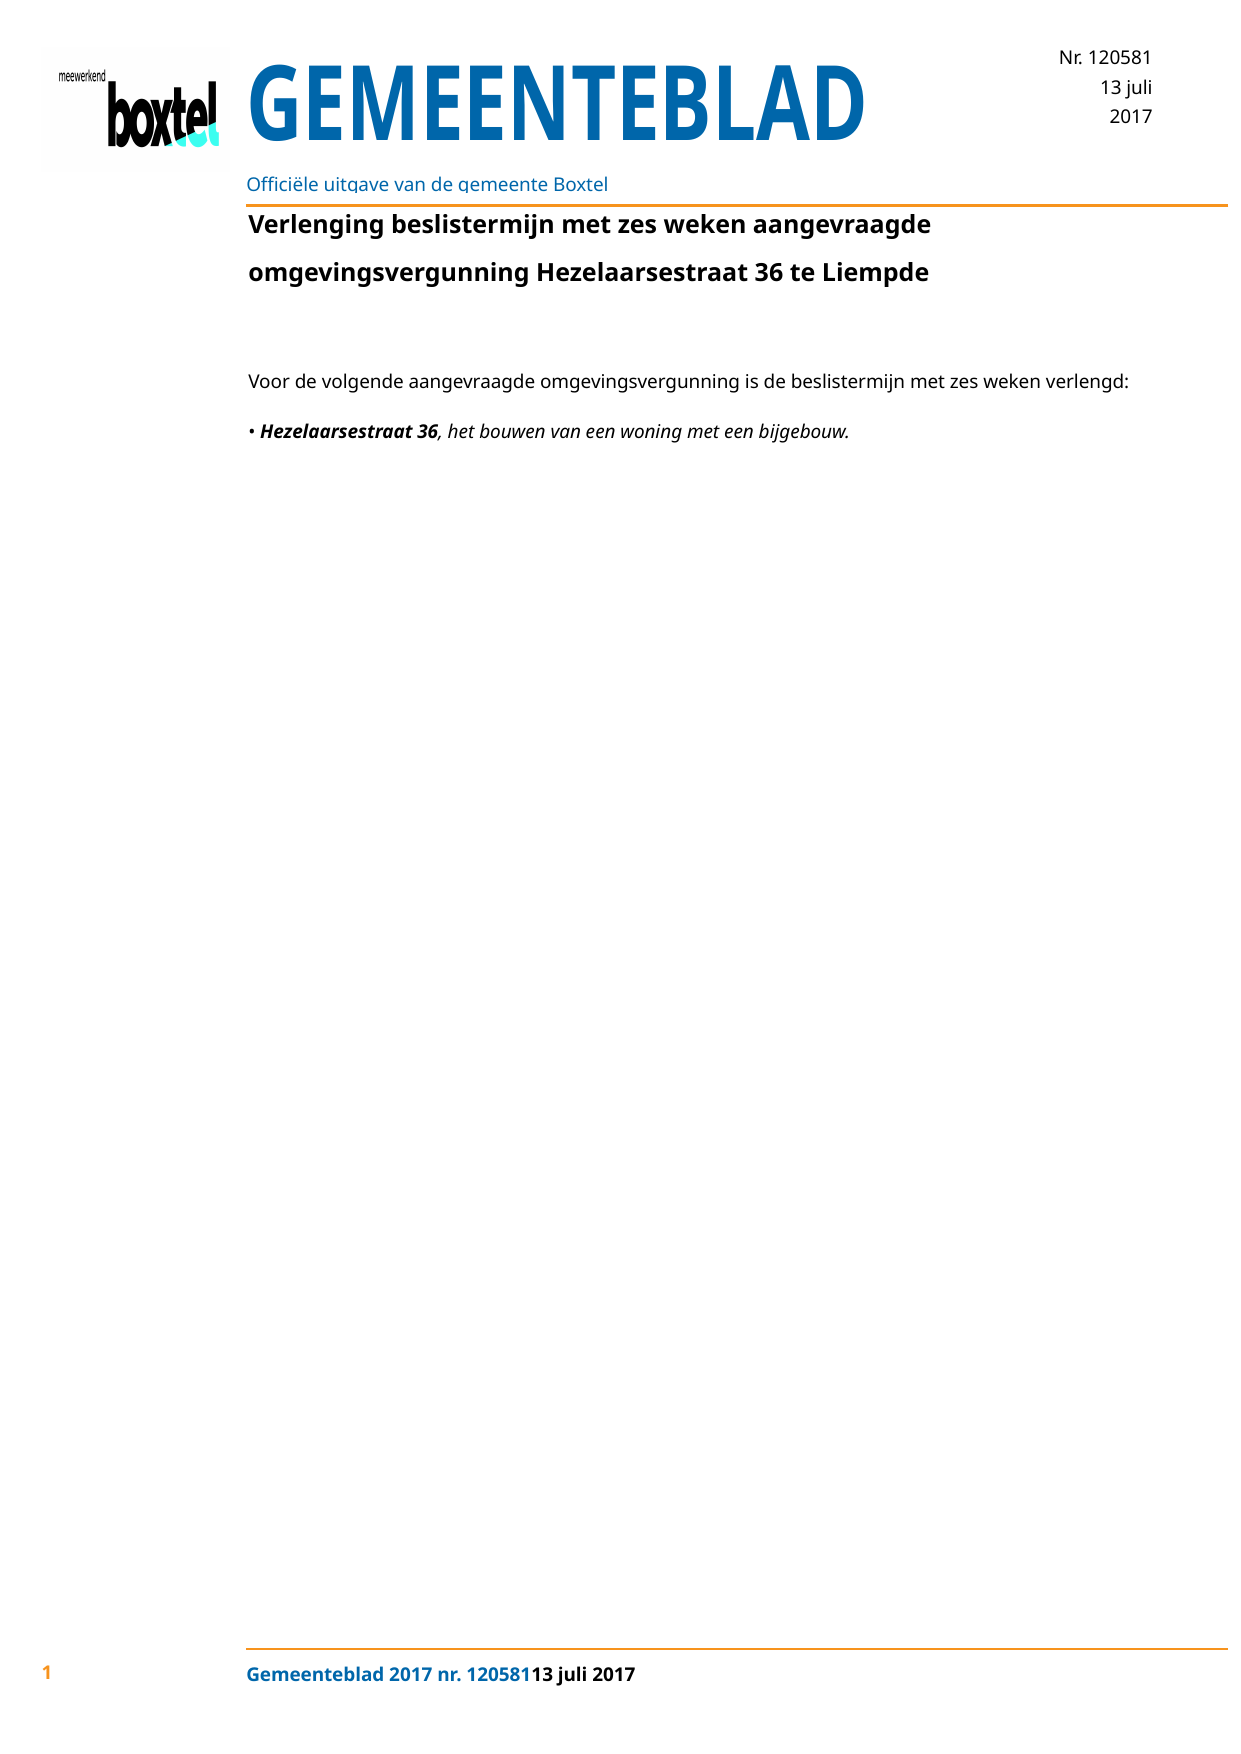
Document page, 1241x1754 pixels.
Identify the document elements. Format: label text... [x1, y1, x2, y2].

picture [41, 47, 231, 172]
text Voor de volgende aangevraagde omgevingsvergunning is de beslistermijn met zes weken verlengd: [248, 368, 1152, 394]
text • Hezelaarsestraat 36, het bouwen van een woning met een bijgebouw. [248, 419, 1152, 444]
text Verlenging beslistermijn met zes weken aangevraagde omgevingsvergunning Hezelaarsestraat 36 te Liempde [248, 207, 1152, 288]
